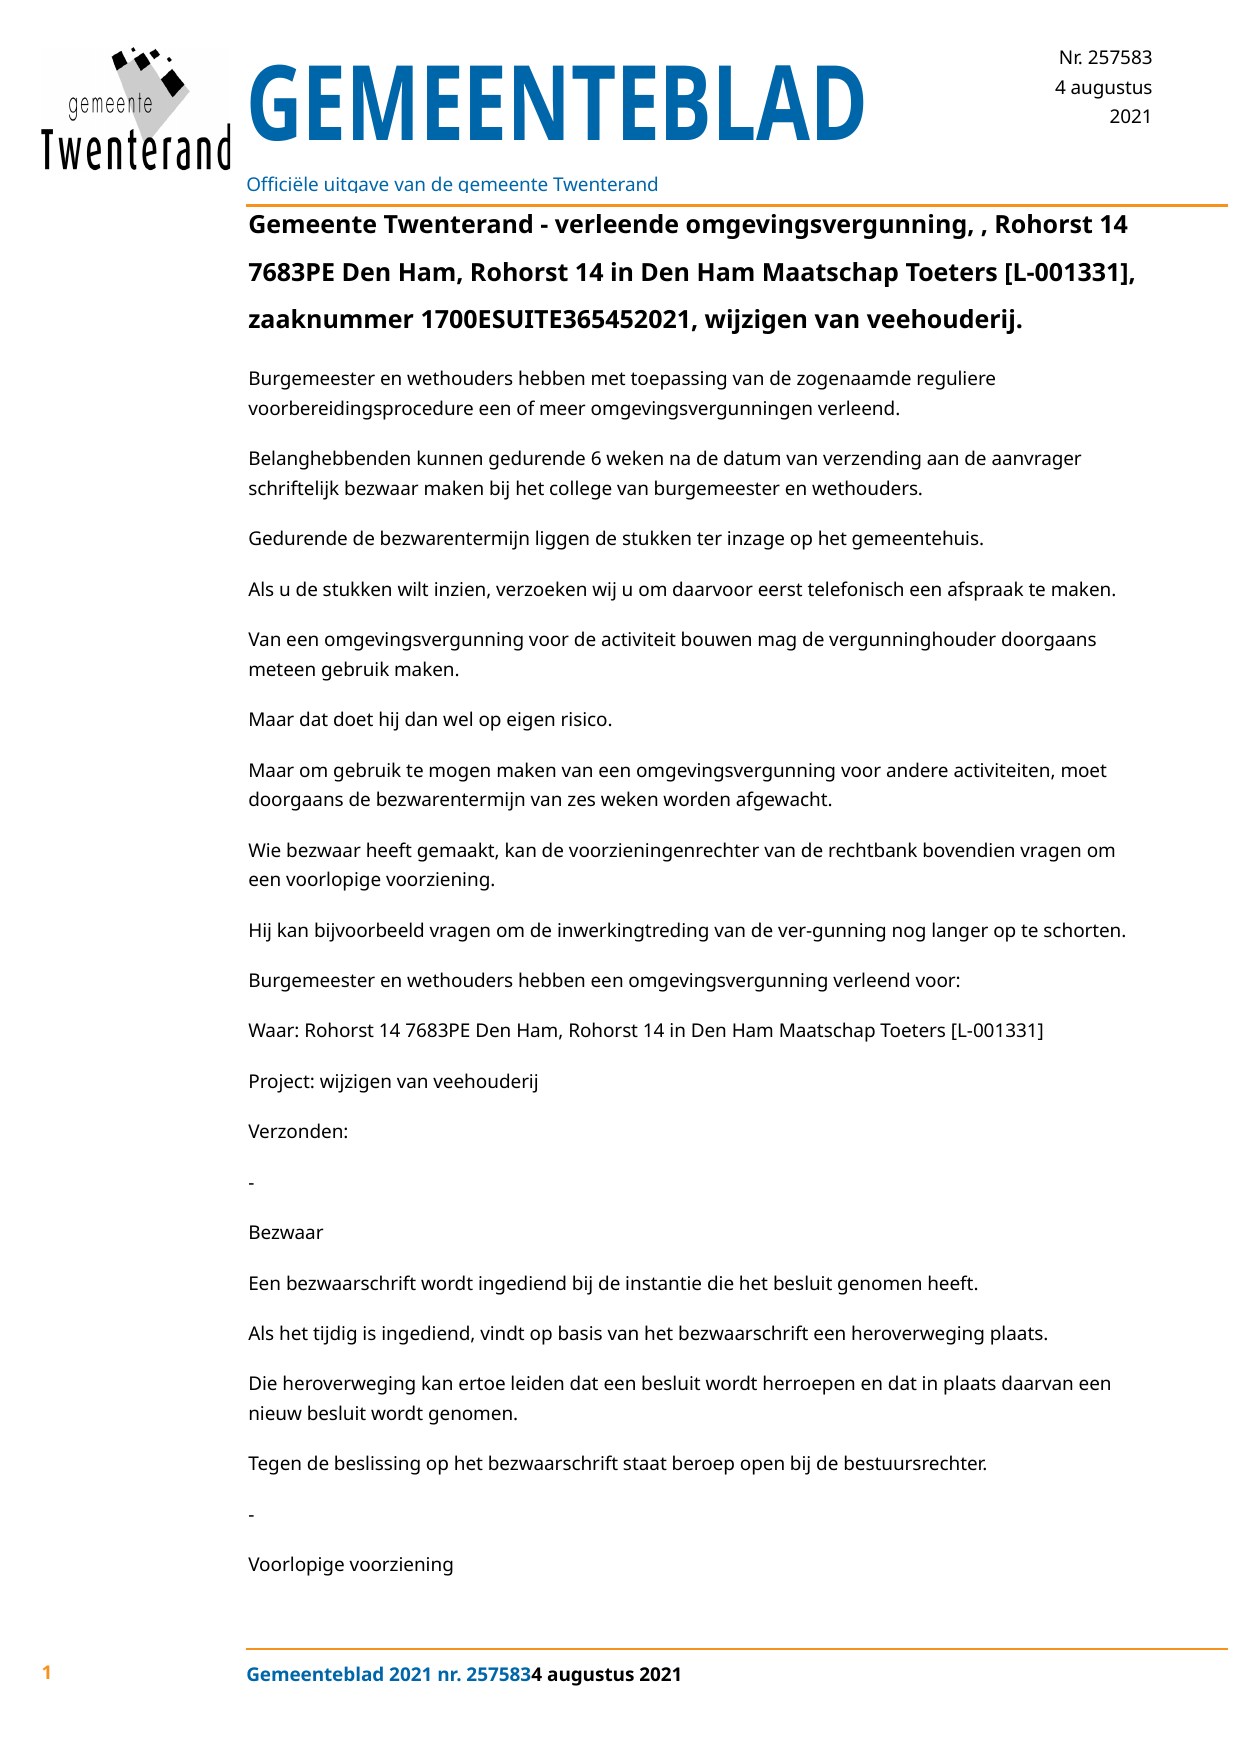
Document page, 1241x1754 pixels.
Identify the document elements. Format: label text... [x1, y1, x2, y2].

text Hij kan bijvoorbeeld vragen om de inwerkingtreding van de ver-gunning nog langer op te schorten. [248, 917, 1152, 942]
text Verzonden: [248, 1118, 1152, 1144]
text Bezwaar [248, 1219, 1152, 1245]
text Als u de stukken wilt inzien, verzoeken wij u om daarvoor eerst telefonisch een afspraak te maken. [248, 576, 1152, 602]
text Project: wijzigen van veehouderij [248, 1068, 1152, 1094]
text Belanghebbenden kunnen gedurende 6 weken na de datum van verzending aan de aanvrager schriftelijk bezwaar maken bij het college van burgemeester en wethouders. [248, 446, 1152, 501]
text Gedurende de bezwarentermijn liggen de stukken ter inzage op het gemeentehuis. [248, 526, 1152, 551]
text Voorlopige voorziening [248, 1551, 1152, 1577]
text Van een omgevingsvergunning voor de activiteit bouwen mag de vergunninghouder doorgaans meteen gebruik maken. [248, 626, 1152, 682]
text Waar: Rohorst 14 7683PE Den Ham, Rohorst 14 in Den Ham Maatschap Toeters [L-001331] [248, 1018, 1152, 1043]
picture [41, 47, 231, 172]
text Die heroverweging kan ertoe leiden dat een besluit wordt herroepen en dat in plaats daarvan een nieuw besluit wordt genomen. [248, 1371, 1152, 1426]
text Als het tijdig is ingediend, vindt op basis van het bezwaarschrift een heroverweging plaats. [248, 1320, 1152, 1346]
text Een bezwaarschrift wordt ingediend bij de instantie die het besluit genomen heeft. [248, 1270, 1152, 1295]
text Wie bezwaar heeft gemaakt, kan de voorzieningenrechter van de rechtbank bovendien vragen om een voorlopige voorziening. [248, 837, 1152, 892]
text Burgemeester en wethouders hebben met toepassing van de zogenaamde reguliere voorbereidingsprocedure een of meer omgevingsvergunningen verleend. [248, 366, 1152, 421]
text - [248, 1501, 1152, 1527]
text Maar om gebruik te mogen maken van een omgevingsvergunning voor andere activiteiten, moet doorgaans de bezwarentermijn van zes weken worden afgewacht. [248, 757, 1152, 812]
text Gemeente Twenterand - verleende omgevingsvergunning, , Rohorst 14 7683PE Den Ham, Rohorst 14 in Den Ham Maatschap Toeters [L-001331], zaaknummer 1700ESUITE365452021, wijzigen van veehouderij. [248, 207, 1152, 336]
text Tegen de beslissing op het bezwaarschrift staat beroep open bij de bestuursrechter. [248, 1451, 1152, 1476]
text Maar dat doet hij dan wel op eigen risico. [248, 706, 1152, 732]
text - [248, 1169, 1152, 1194]
text Burgemeester en wethouders hebben een omgevingsvergunning verleend voor: [248, 967, 1152, 993]
